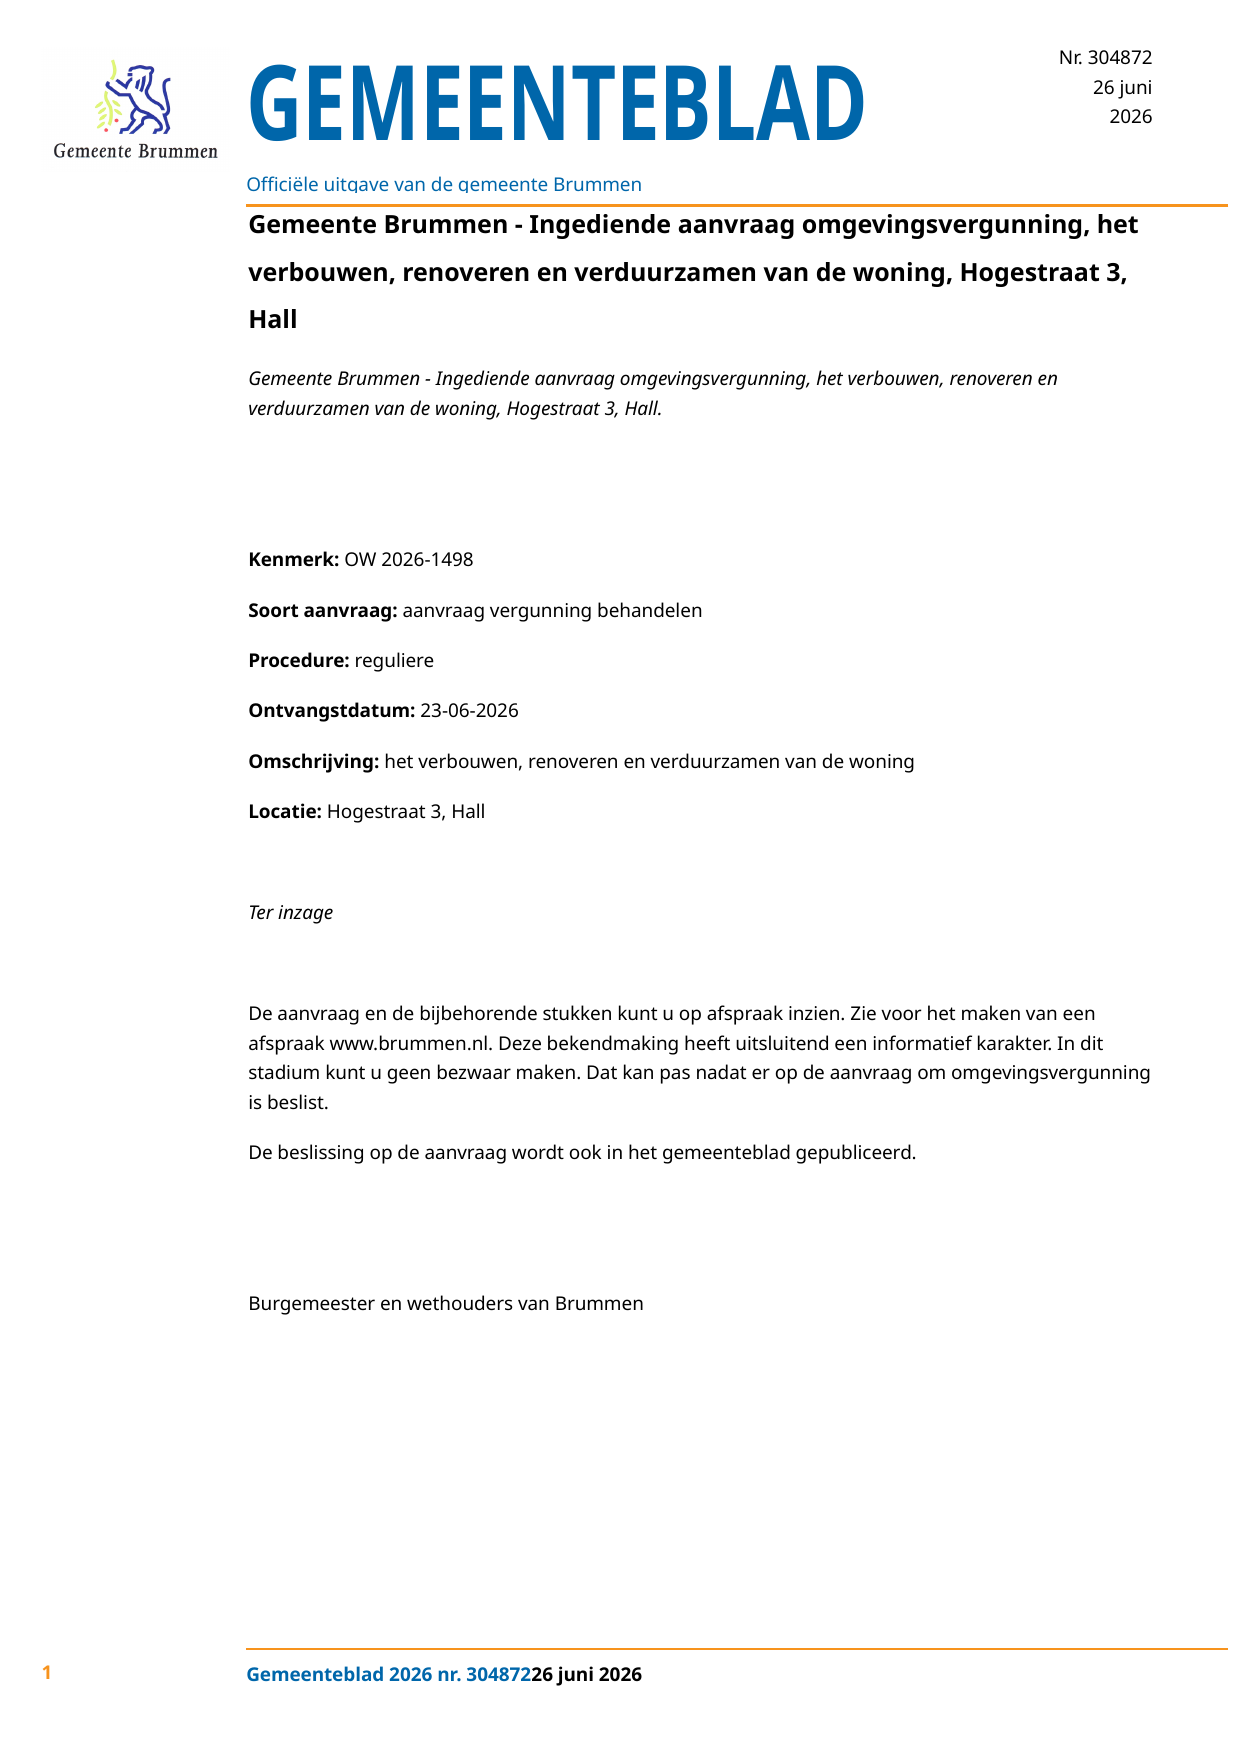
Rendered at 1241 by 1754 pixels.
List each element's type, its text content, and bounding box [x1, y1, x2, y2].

text Burgemeester en wethouders van Brummen [248, 1291, 1152, 1316]
text Soort aanvraag: aanvraag vergunning behandelen [248, 597, 1152, 622]
text De beslissing op de aanvraag wordt ook in het gemeenteblad gepubliceerd. [248, 1139, 1152, 1165]
text Ter inzage [248, 899, 1152, 925]
text Kenmerk: OW 2026-1498 [248, 546, 1152, 572]
text Gemeente Brummen - Ingediende aanvraag omgevingsvergunning, het verbouwen, renoveren en verduurzamen van de woning, Hogestraat 3, Hall. [248, 366, 1152, 421]
picture [41, 47, 231, 172]
text Omschrijving: het verbouwen, renoveren en verduurzamen van de woning [248, 748, 1152, 774]
text Procedure: reguliere [248, 647, 1152, 673]
text Locatie: Hogestraat 3, Hall [248, 798, 1152, 824]
text Gemeente Brummen - Ingediende aanvraag omgevingsvergunning, het verbouwen, renoveren en verduurzamen van de woning, Hogestraat 3, Hall [248, 207, 1152, 336]
text Ontvangstdatum: 23-06-2026 [248, 698, 1152, 723]
text De aanvraag en de bijbehorende stukken kunt u op afspraak inzien. Zie voor het maken van een afspraak www.brummen.nl. Deze bekendmaking heeft uitsluitend een informatief karakter. In dit stadium kunt u geen bezwaar maken. Dat kan pas nadat er op de aanvraag om omgevingsvergunning is beslist. [248, 1000, 1152, 1114]
